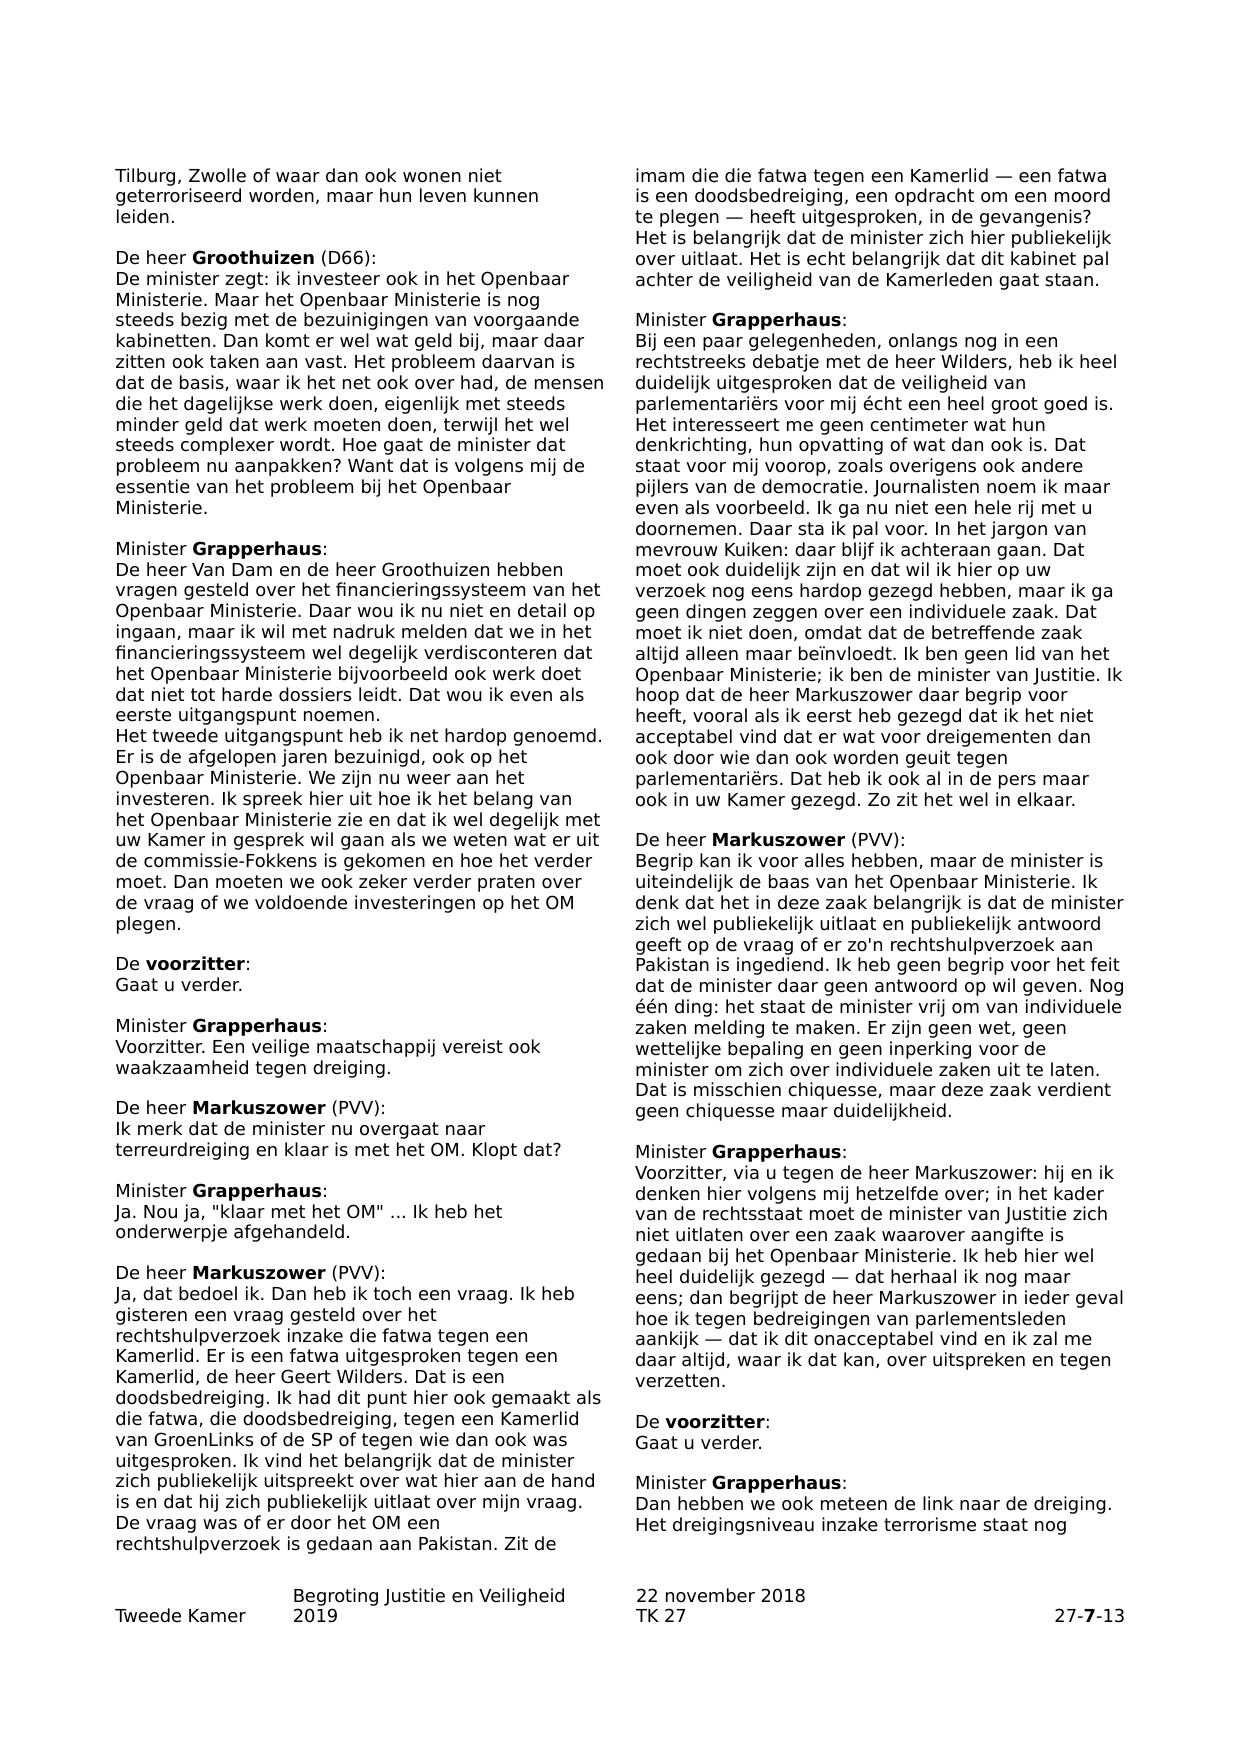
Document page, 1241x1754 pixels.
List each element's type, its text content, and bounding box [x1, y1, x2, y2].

text Bij een paar gelegenheden, onlangs nog in een rechtstreeks debatje met de heer Wilders, heb ik heel duidelijk uitgesproken dat de veiligheid van parlementariërs voor mij écht een heel groot goed is. Het interesseert me geen centimeter wat hun denkrichting, hun opvatting of wat dan ook is. Dat staat voor mij voorop, zoals overigens ook andere pijlers van de democratie. Journalisten noem ik maar even als voorbeeld. Ik ga nu niet een hele rij met u doornemen. Daar sta ik pal voor. In het jargon van mevrouw Kuiken: daar blijf ik achteraan gaan. Dat moet ook duidelijk zijn en dat wil ik hier op uw verzoek nog eens hardop gezegd hebben, maar ik ga geen dingen zeggen over een individuele zaak. Dat moet ik niet doen, omdat dat de betreffende zaak altijd alleen maar beïnvloedt. Ik ben geen lid van het Openbaar Ministerie; ik ben de minister van Justitie. Ik hoop dat de heer Markuszower daar begrip voor heeft, vooral als ik eerst heb gezegd dat ik het niet acceptabel vind dat er wat voor dreigementen dan ook door wie dan ook worden geuit tegen parlementariërs. Dat heb ik ook al in de pers maar ook in uw Kamer gezegd. Zo zit het wel in elkaar. [635, 331, 1125, 810]
text Minister Grapperhaus: [115, 1181, 605, 1201]
text Minister Grapperhaus: [115, 1016, 605, 1037]
text De voorzitter: [115, 954, 605, 975]
text De heer Markuszower (PVV): [115, 1263, 605, 1284]
text De heer Groothuizen (D66): [115, 248, 605, 268]
text Begrip kan ik voor alles hebben, maar de minister is uiteindelijk de baas van het Openbaar Ministerie. Ik denk dat het in deze zaak belangrijk is dat de minister zich wel publiekelijk uitlaat en publiekelijk antwoord geeft op de vraag of er zo'n rechtshulpverzoek aan Pakistan is ingediend. Ik heb geen begrip voor het feit dat de minister daar geen antwoord op wil geven. Nog één ding: het staat de minister vrij om van individuele zaken melding te maken. Er zijn geen wet, geen wettelijke bepaling en geen inperking voor de minister om zich over individuele zaken uit te laten. Dat is misschien chiquesse, maar deze zaak verdient geen chiquesse maar duidelijkheid. [635, 851, 1125, 1122]
text De minister zegt: ik investeer ook in het Openbaar Ministerie. Maar het Openbaar Ministerie is nog steeds bezig met de bezuinigingen van voorgaande kabinetten. Dan komt er wel wat geld bij, maar daar zitten ook taken aan vast. Het probleem daarvan is dat de basis, waar ik het net ook over had, de mensen die het dagelijkse werk doen, eigenlijk met steeds minder geld dat werk moeten doen, terwijl het wel steeds complexer wordt. Hoe gaat de minister dat probleem nu aanpakken? Want dat is volgens mij de essentie van het probleem bij het Openbaar Ministerie. [115, 268, 605, 518]
text De heer Markuszower (PVV): [635, 830, 1125, 851]
text Minister Grapperhaus: [635, 1142, 1125, 1162]
text De heer Van Dam en de heer Groothuizen hebben vragen gesteld over het financieringssysteem van het Openbaar Ministerie. Daar wou ik nu niet en detail op ingaan, maar ik wil met nadruk melden dat we in het financieringssysteem wel degelijk verdisconteren dat het Openbaar Ministerie bijvoorbeeld ook werk doet dat niet tot harde dossiers leidt. Dat wou ik even als eerste uitgangspunt noemen. [115, 559, 605, 726]
text De heer Markuszower (PVV): [115, 1098, 605, 1119]
text Voorzitter. Een veilige maatschappij vereist ook waakzaamheid tegen dreiging. [115, 1037, 605, 1078]
text Ja. Nou ja, "klaar met het OM" ... Ik heb het onderwerpje afgehandeld. [115, 1201, 605, 1243]
text Minister Grapperhaus: [115, 538, 605, 559]
text Minister Grapperhaus: [635, 310, 1125, 331]
text Het tweede uitgangspunt heb ik net hardop genoemd. Er is de afgelopen jaren bezuinigd, ook op het Openbaar Ministerie. We zijn nu weer aan het investeren. Ik spreek hier uit hoe ik het belang van het Openbaar Ministerie zie en dat ik wel degelijk met uw Kamer in gesprek wil gaan als we weten wat er uit de commissie-Fokkens is gekomen en hoe het verder moet. Dan moeten we ook zeker verder praten over de vraag of we voldoende investeringen op het OM plegen. [115, 726, 605, 934]
text Voorzitter, via u tegen de heer Markuszower: hij en ik denken hier volgens mij hetzelfde over; in het kader van de rechtsstaat moet de minister van Justitie zich niet uitlaten over een zaak waarover aangifte is gedaan bij het Openbaar Ministerie. Ik heb hier wel heel duidelijk gezegd — dat herhaal ik nog maar eens; dan begrijpt de heer Markuszower in ieder geval hoe ik tegen bedreigingen van parlementsleden aankijk — dat ik dit onacceptabel vind en ik zal me daar altijd, waar ik dat kan, over uitspreken en tegen verzetten. [635, 1162, 1125, 1392]
text imam die die fatwa tegen een Kamerlid — een fatwa is een doodsbedreiging, een opdracht om een moord te plegen — heeft uitgesproken, in de gevangenis? Het is belangrijk dat de minister zich hier publiekelijk over uitlaat. Het is echt belangrijk dat dit kabinet pal achter de veiligheid van de Kamerleden gaat staan. [635, 165, 1125, 290]
text Gaat u verder. [115, 975, 605, 996]
text Ja, dat bedoel ik. Dan heb ik toch een vraag. Ik heb gisteren een vraag gesteld over het rechtshulpverzoek inzake die fatwa tegen een Kamerlid. Er is een fatwa uitgesproken tegen een Kamerlid, de heer Geert Wilders. Dat is een doodsbedreiging. Ik had dit punt hier ook gemaakt als die fatwa, die doodsbedreiging, tegen een Kamerlid van GroenLinks of de SP of tegen wie dan ook was uitgesproken. Ik vind het belangrijk dat de minister zich publiekelijk uitspreekt over wat hier aan de hand is en dat hij zich publiekelijk uitlaat over mijn vraag. De vraag was of er door het OM een rechtshulpverzoek is gedaan aan Pakistan. Zit de [115, 1284, 605, 1554]
text De voorzitter: [635, 1412, 1125, 1432]
text Gaat u verder. [635, 1432, 1125, 1453]
text Dan hebben we ook meteen de link naar de dreiging. Het dreigingsniveau inzake terrorisme staat nog [635, 1494, 1125, 1536]
text Tilburg, Zwolle of waar dan ook wonen niet geterroriseerd worden, maar hun leven kunnen leiden. [115, 165, 605, 228]
text Ik merk dat de minister nu overgaat naar terreurdreiging en klaar is met het OM. Klopt dat? [115, 1119, 605, 1161]
text Minister Grapperhaus: [635, 1473, 1125, 1494]
